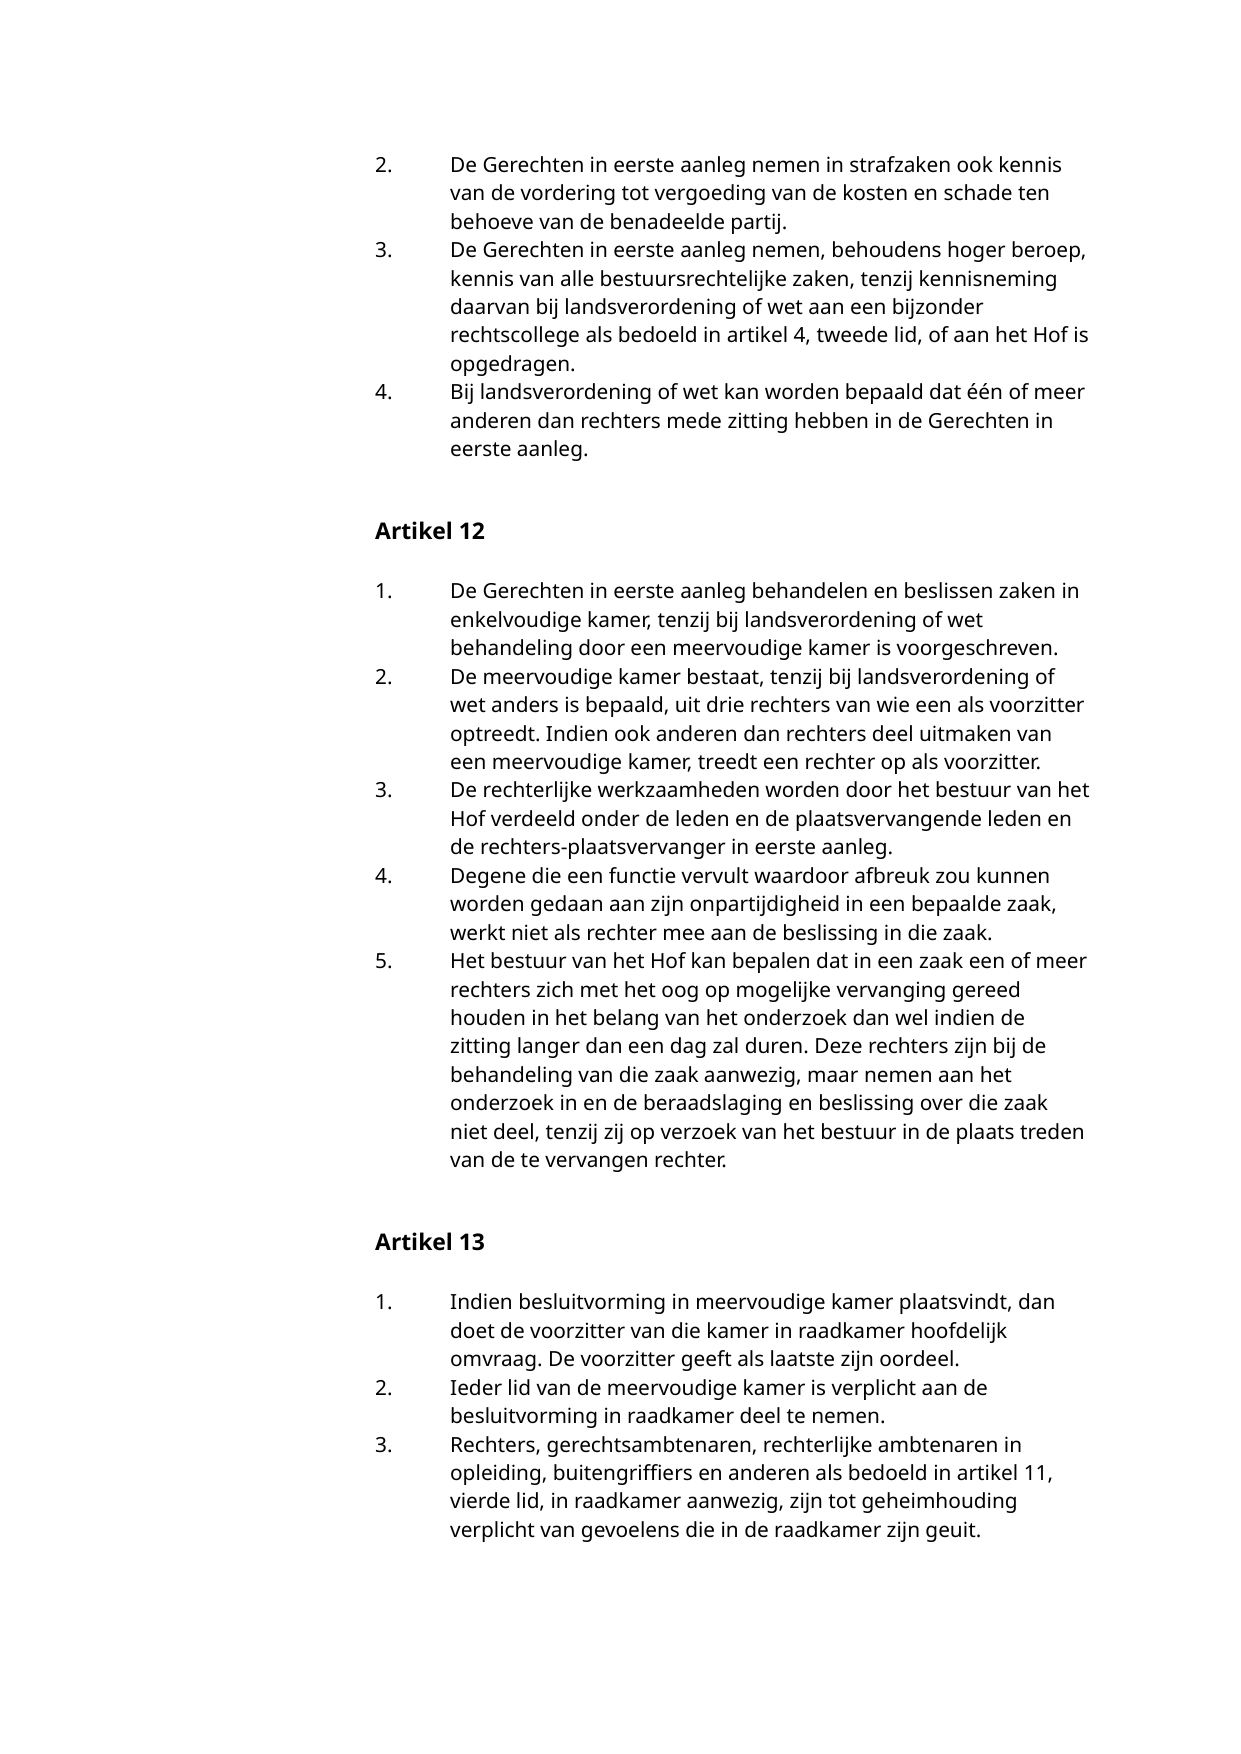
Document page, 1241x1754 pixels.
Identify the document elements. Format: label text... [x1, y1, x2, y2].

list De Gerechten in eerste aanleg behandelen en beslissen zaken in enkelvoudige kamer, tenzij bij landsverordening of wet behandeling door een meervoudige kamer is voorgeschreven. [375, 577, 1090, 662]
list De meervoudige kamer bestaat, tenzij bij landsverordening of wet anders is bepaald, uit drie rechters van wie een als voorzitter optreedt. Indien ook anderen dan rechters deel uitmaken van een meervoudige kamer, treedt een rechter op als voorzitter. [375, 662, 1090, 776]
list De Gerechten in eerste aanleg nemen in strafzaken ook kennis van de vordering tot vergoeding van de kosten en schade ten behoeve van de benadeelde partij. [375, 150, 1090, 235]
subtitle Artikel 12 [375, 515, 1090, 547]
list De Gerechten in eerste aanleg nemen, behoudens hoger beroep, kennis van alle bestuursrechtelijke zaken, tenzij kennisneming daarvan bij landsverordening of wet aan een bijzonder rechtscollege als bedoeld in artikel 4, tweede lid, of aan het Hof is opgedragen. [375, 235, 1090, 377]
list Rechters, gerechtsambtenaren, rechterlijke ambtenaren in opleiding, buitengriffiers en anderen als bedoeld in artikel 11, vierde lid, in raadkamer aanwezig, zijn tot geheimhouding verplicht van gevoelens die in de raadkamer zijn geuit. [375, 1430, 1090, 1543]
subtitle Artikel 13 [375, 1226, 1090, 1257]
list Bij landsverordening of wet kan worden bepaald dat één of meer anderen dan rechters mede zitting hebben in de Gerechten in eerste aanleg. [375, 377, 1090, 463]
list Degene die een functie vervult waardoor afbreuk zou kunnen worden gedaan aan zijn onpartijdigheid in een bepaalde zaak, werkt niet als rechter mee aan de beslissing in die zaak. [375, 861, 1090, 946]
list De rechterlijke werkzaamheden worden door het bestuur van het Hof verdeeld onder de leden en de plaatsvervangende leden en de rechters-plaatsvervanger in eerste aanleg. [375, 776, 1090, 861]
list Het bestuur van het Hof kan bepalen dat in een zaak een of meer rechters zich met het oog op mogelijke vervanging gereed houden in het belang van het onderzoek dan wel indien de zitting langer dan een dag zal duren. Deze rechters zijn bij de behandeling van die zaak aanwezig, maar nemen aan het onderzoek in en de beraadslaging en beslissing over die zaak niet deel, tenzij zij op verzoek van het bestuur in de plaats treden van de te vervangen rechter. [375, 946, 1090, 1174]
list Indien besluitvorming in meervoudige kamer plaatsvindt, dan doet de voorzitter van die kamer in raadkamer hoofdelijk omvraag. De voorzitter geeft als laatste zijn oordeel. [375, 1287, 1090, 1373]
list Ieder lid van de meervoudige kamer is verplicht aan de besluitvorming in raadkamer deel te nemen. [375, 1373, 1090, 1430]
